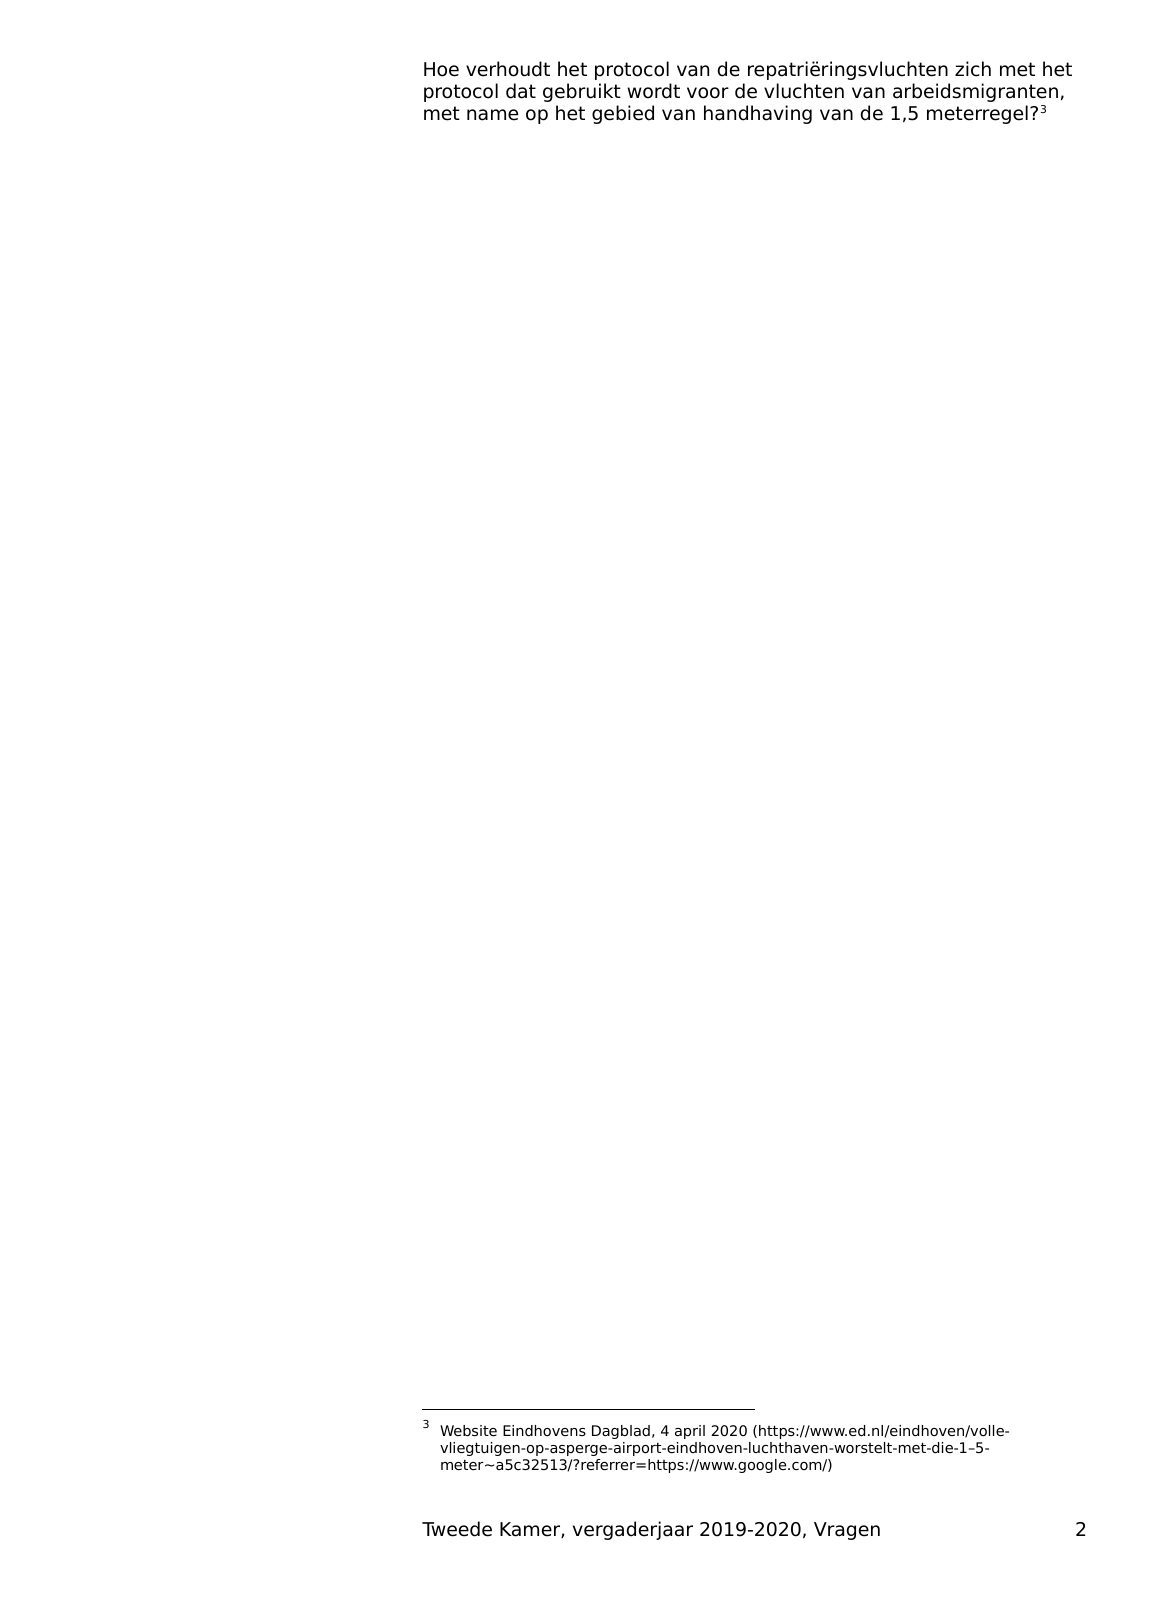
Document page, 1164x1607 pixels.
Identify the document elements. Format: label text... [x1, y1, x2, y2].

text Hoe verhoudt het protocol van de repatriëringsvluchten zich met het protocol dat gebruikt wordt voor de vluchten van arbeidsmigranten, met name op het gebied van handhaving van de 1,5 meterregel? [422, 59, 1087, 125]
text Website Eindhovens Dagblad, 4 april 2020 (https://www.ed.nl/eindhoven/volle-vliegtuigen-op-asperge-airport-eindhoven-luchthaven-worstelt-met-die-1–5-meter~a5c32513/?referrer=https://www.google.com/) [422, 1418, 1087, 1474]
